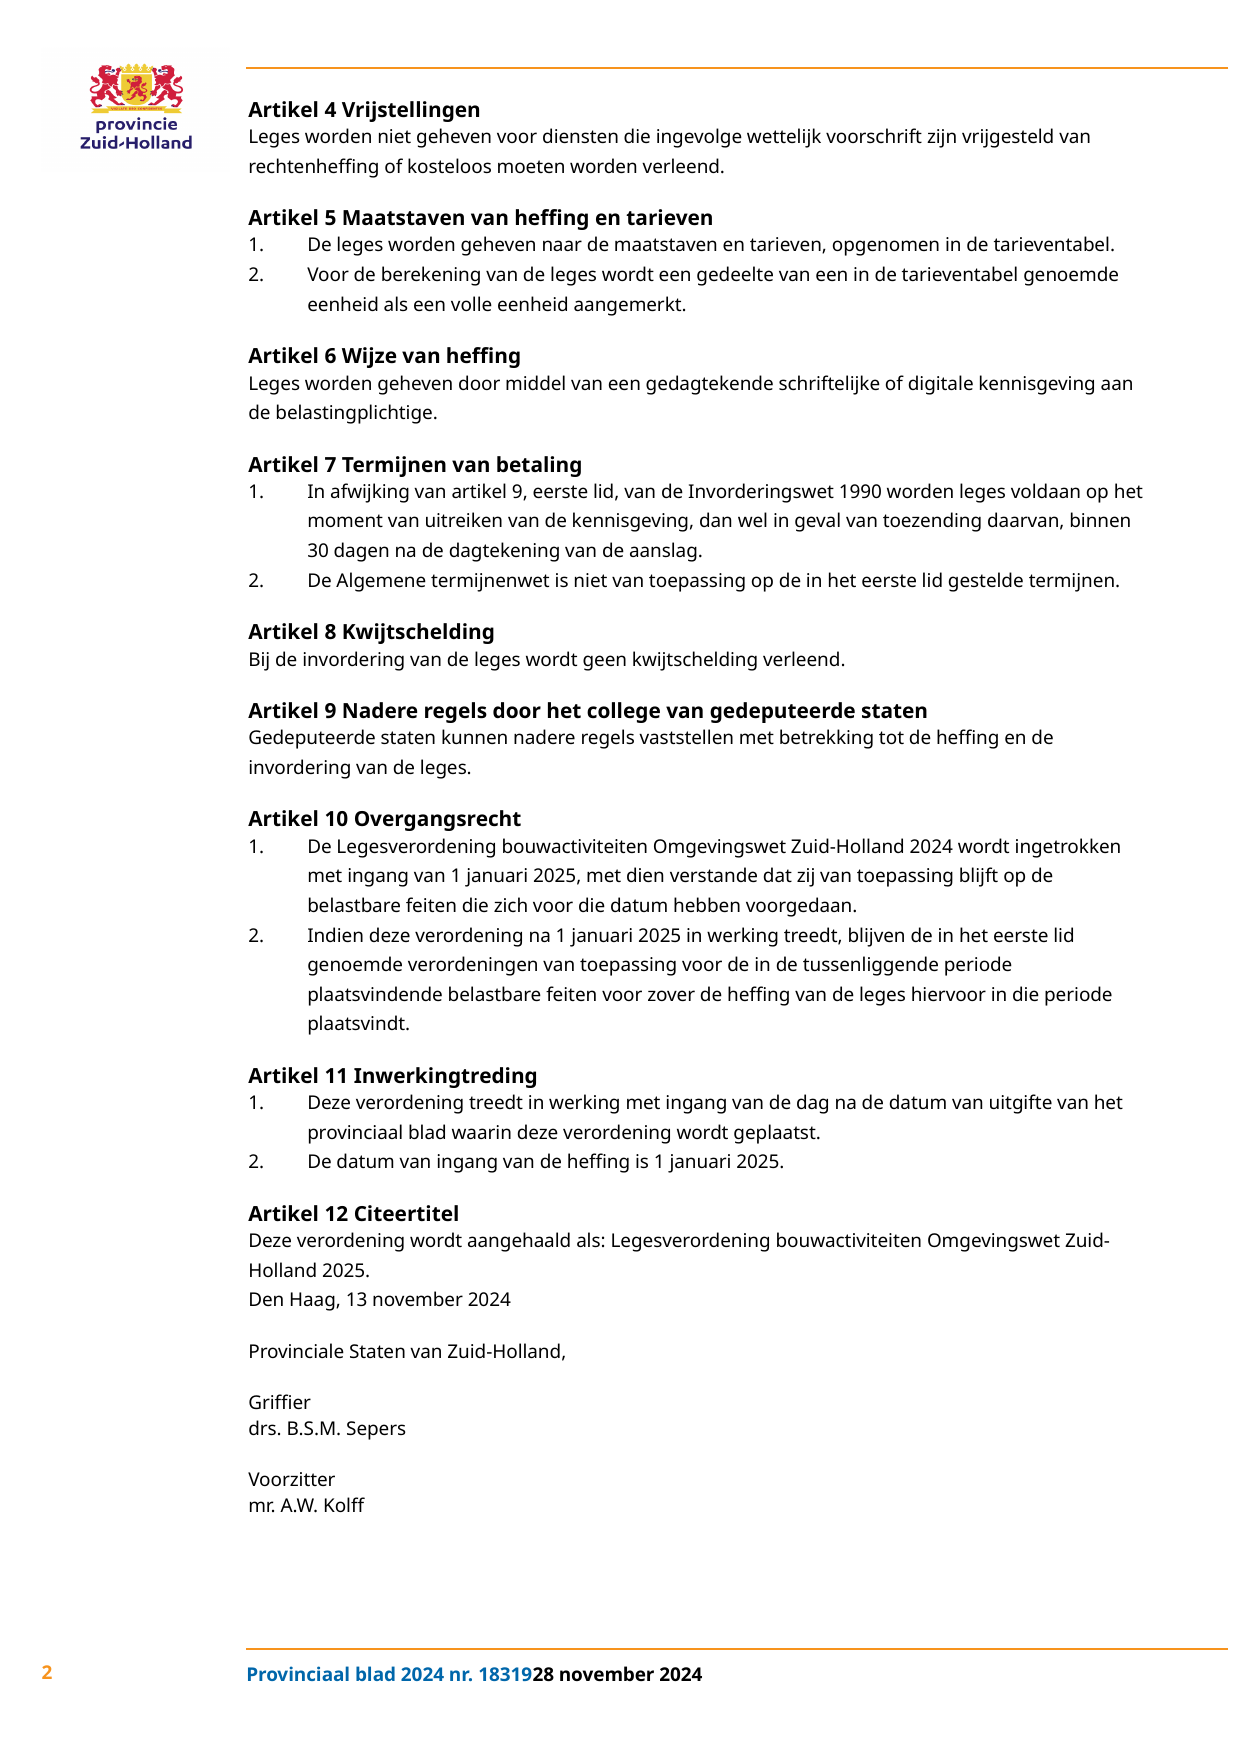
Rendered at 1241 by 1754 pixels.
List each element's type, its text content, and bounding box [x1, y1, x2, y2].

text Artikel 7 Termijnen van betaling [248, 450, 1152, 478]
list De Legesverordening bouwactiviteiten Omgevingswet Zuid-Holland 2024 wordt ingetrokken met ingang van 1 januari 2025, met dien verstande dat zij van toepassing blijft op de belastbare feiten die zich voor die datum hebben voorgedaan. [248, 833, 1152, 918]
text Griffier [248, 1389, 1152, 1415]
text Bij de invordering van de leges wordt geen kwijtschelding verleend. [248, 646, 1152, 671]
text Artikel 6 Wijze van heffing [248, 341, 1152, 370]
text Leges worden geheven door middel van een gedagtekende schriftelijke of digitale kennisgeving aan de belastingplichtige. [248, 370, 1152, 425]
text Artikel 5 Maatstaven van heffing en tarieven [248, 203, 1152, 232]
text Den Haag, 13 november 2024 [248, 1287, 1152, 1312]
text Artikel 4 Vrijstellingen [248, 95, 1152, 123]
text Gedeputeerde staten kunnen nadere regels vaststellen met betrekking tot de heffing en de invordering van de leges. [248, 724, 1152, 780]
text drs. B.S.M. Sepers [248, 1415, 1152, 1441]
list De Algemene termijnenwet is niet van toepassing op de in het eerste lid gestelde termijnen. [248, 567, 1152, 593]
picture [41, 47, 231, 172]
text Artikel 8 Kwijtschelding [248, 617, 1152, 646]
list De leges worden geheven naar de maatstaven en tarieven, opgenomen in de tarieventabel. [248, 232, 1152, 257]
text Leges worden niet geheven voor diensten die ingevolge wettelijk voorschrift zijn vrijgesteld van rechtenheffing of kosteloos moeten worden verleend. [248, 123, 1152, 178]
text Voorzitter [248, 1467, 1152, 1492]
list Deze verordening treedt in werking met ingang van de dag na de datum van uitgifte van het provinciaal blad waarin deze verordening wordt geplaatst. [248, 1089, 1152, 1145]
text mr. A.W. Kolff [248, 1492, 1152, 1518]
list Indien deze verordening na 1 januari 2025 in werking treedt, blijven de in het eerste lid genoemde verordeningen van toepassing voor de in de tussenliggende periode plaatsvindende belastbare feiten voor zover de heffing van de leges hiervoor in die periode plaatsvindt. [248, 922, 1152, 1036]
text Artikel 12 Citeertitel [248, 1199, 1152, 1227]
text Artikel 10 Overgangsrecht [248, 804, 1152, 833]
list De datum van ingang van de heffing is 1 januari 2025. [248, 1148, 1152, 1174]
text Artikel 11 Inwerkingtreding [248, 1061, 1152, 1089]
list Voor de berekening van de leges wordt een gedeelte van een in de tarieventabel genoemde eenheid als een volle eenheid aangemerkt. [248, 261, 1152, 317]
list In afwijking van artikel 9, eerste lid, van de Invorderingswet 1990 worden leges voldaan op het moment van uitreiken van de kennisgeving, dan wel in geval van toezending daarvan, binnen 30 dagen na de dagtekening van de aanslag. [248, 478, 1152, 563]
text Deze verordening wordt aangehaald als: Legesverordening bouwactiviteiten Omgevingswet Zuid-Holland 2025. [248, 1227, 1152, 1283]
text Artikel 9 Nadere regels door het college van gedeputeerde staten [248, 696, 1152, 724]
text Provinciale Staten van Zuid-Holland, [248, 1338, 1152, 1364]
